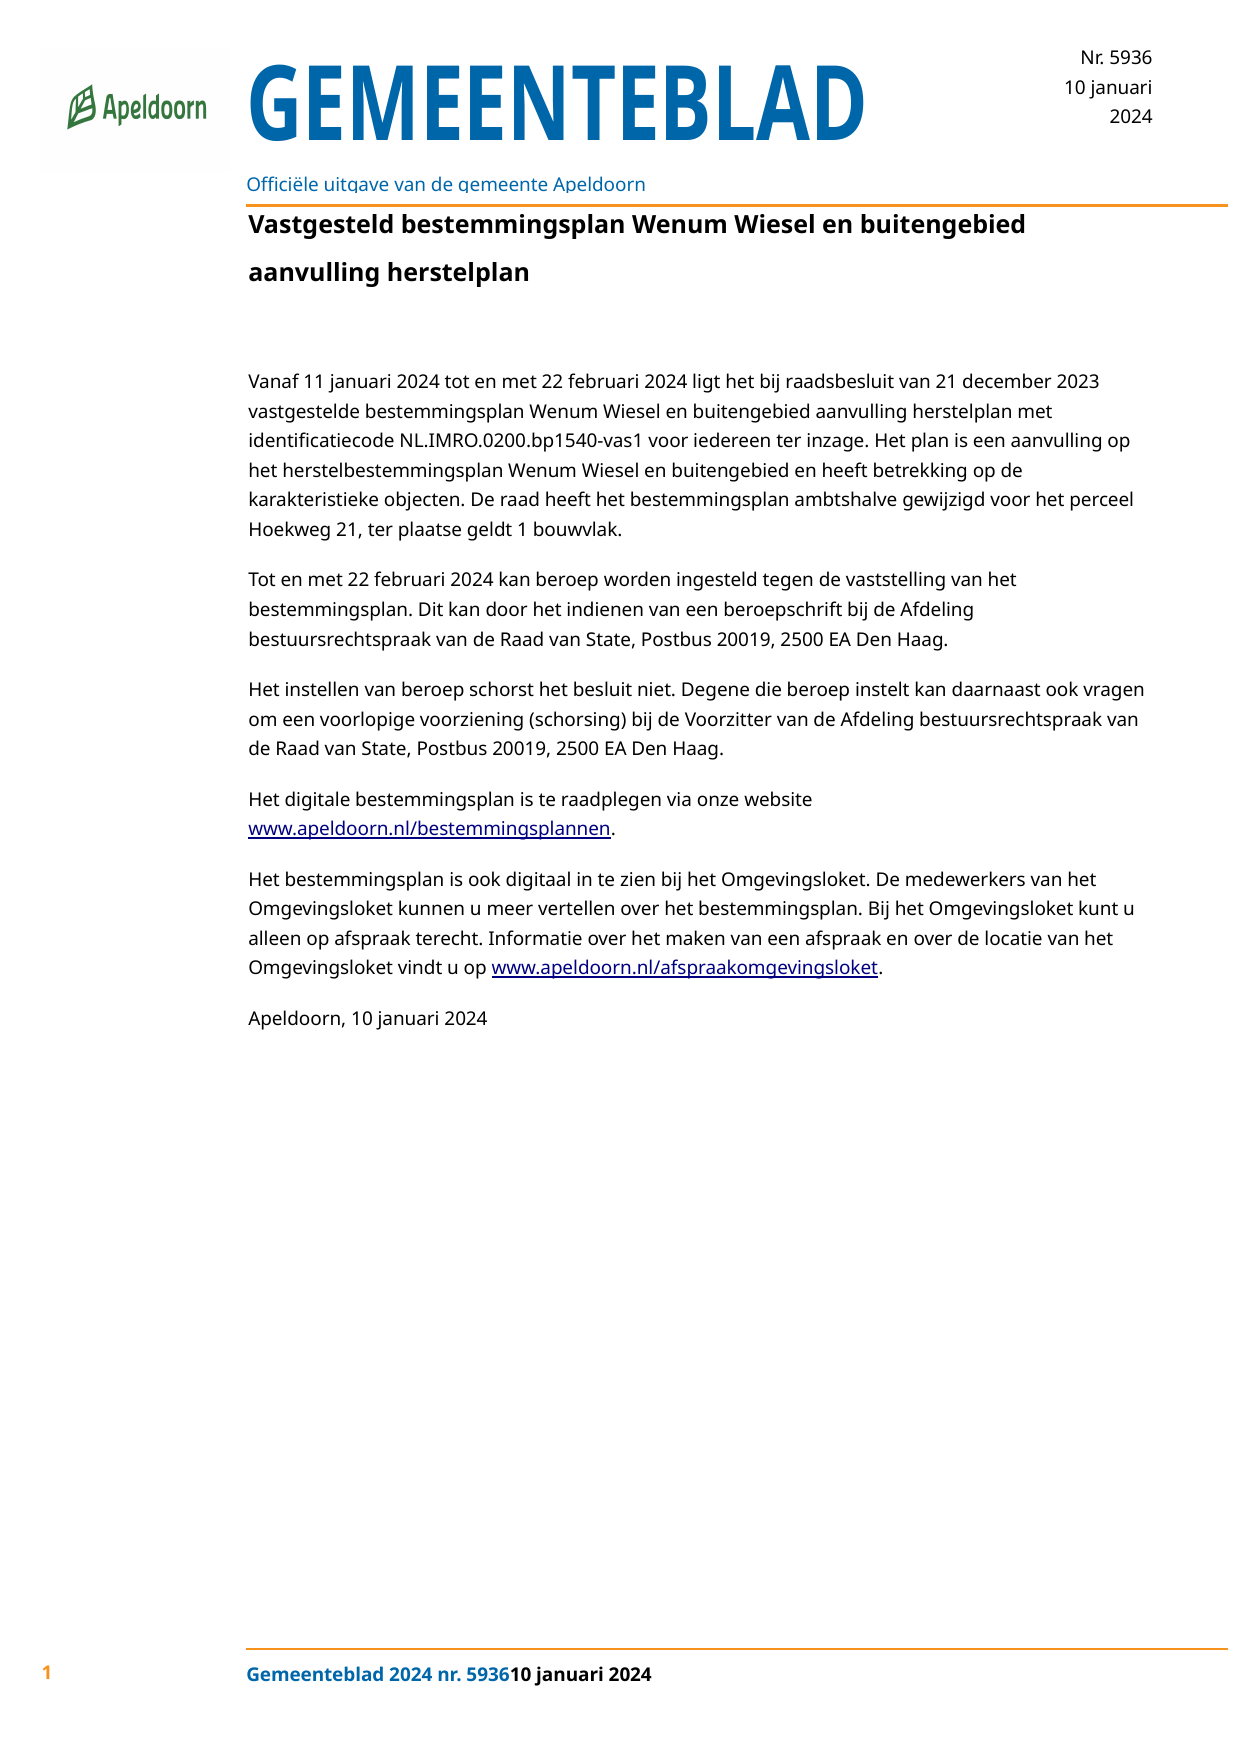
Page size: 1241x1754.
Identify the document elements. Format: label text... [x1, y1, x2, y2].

text Vanaf 11 januari 2024 tot en met 22 februari 2024 ligt het bij raadsbesluit van 21 december 2023 vastgestelde bestemmingsplan Wenum Wiesel en buitengebied aanvulling herstelplan met identificatiecode NL.IMRO.0200.bp1540-vas1 voor iedereen ter inzage. Het plan is een aanvulling op het herstelbestemmingsplan Wenum Wiesel en buitengebied en heeft betrekking op de karakteristieke objecten. De raad heeft het bestemmingsplan ambtshalve gewijzigd voor het perceel Hoekweg 21, ter plaatse geldt 1 bouwvlak. [248, 368, 1152, 542]
picture [41, 47, 231, 172]
text Het digitale bestemmingsplan is te raadplegen via onze website www.apeldoorn.nl/bestemmingsplannen. [248, 786, 1152, 841]
text Tot en met 22 februari 2024 kan beroep worden ingesteld tegen de vaststelling van het bestemmingsplan. Dit kan door het indienen van een beroepschrift bij de Afdeling bestuursrechtspraak van de Raad van State, Postbus 20019, 2500 EA Den Haag. [248, 567, 1152, 652]
text Het bestemmingsplan is ook digitaal in te zien bij het Omgevingsloket. De medewerkers van het Omgevingsloket kunnen u meer vertellen over het bestemmingsplan. Bij het Omgevingsloket kunt u alleen op afspraak terecht. Informatie over het maken van een afspraak en over de locatie van het Omgevingsloket vindt u op www.apeldoorn.nl/afspraakomgevingsloket. [248, 866, 1152, 980]
text Het instellen van beroep schorst het besluit niet. Degene die beroep instelt kan daarnaast ook vragen om een voorlopige voorziening (schorsing) bij de Voorzitter van de Afdeling bestuursrechtspraak van de Raad van State, Postbus 20019, 2500 EA Den Haag. [248, 676, 1152, 761]
text Apeldoorn, 10 januari 2024 [248, 1005, 1152, 1031]
text Vastgesteld bestemmingsplan Wenum Wiesel en buitengebied aanvulling herstelplan [248, 207, 1152, 288]
